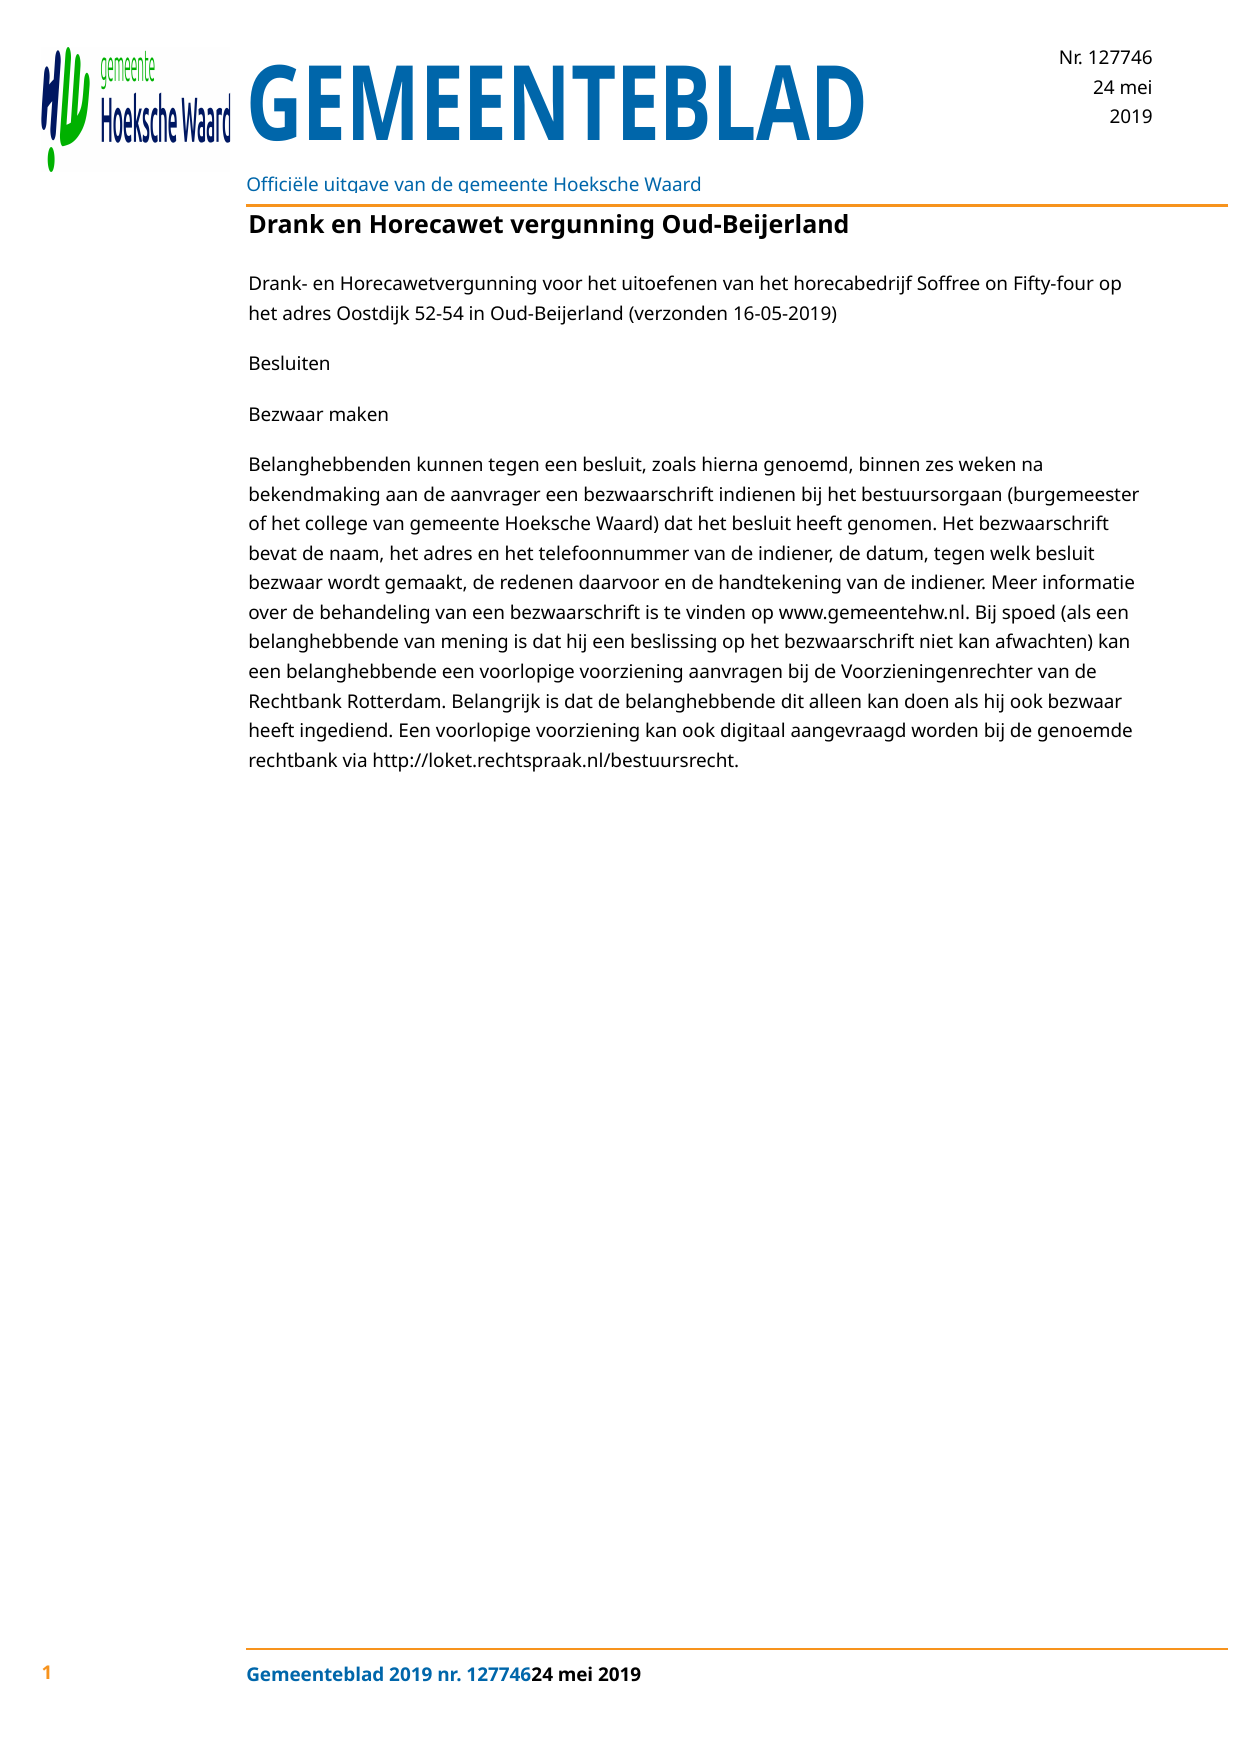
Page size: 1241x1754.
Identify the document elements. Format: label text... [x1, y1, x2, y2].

text Besluiten [248, 350, 1152, 376]
picture [41, 47, 231, 172]
text Belanghebbenden kunnen tegen een besluit, zoals hierna genoemd, binnen zes weken na bekendmaking aan de aanvrager een bezwaarschrift indienen bij het bestuursorgaan (burgemeester of het college van gemeente Hoeksche Waard) dat het besluit heeft genomen. Het bezwaarschrift bevat de naam, het adres en het telefoonnummer van de indiener, de datum, tegen welk besluit bezwaar wordt gemaakt, de redenen daarvoor en de handtekening van de indiener. Meer informatie over de behandeling van een bezwaarschrift is te vinden op www.gemeentehw.nl. Bij spoed (als een belanghebbende van mening is dat hij een beslissing op het bezwaarschrift niet kan afwachten) kan een belanghebbende een voorlopige voorziening aanvragen bij de Voorzieningenrechter van de Rechtbank Rotterdam. Belangrijk is dat de belanghebbende dit alleen kan doen als hij ook bezwaar heeft ingediend. Een voorlopige voorziening kan ook digitaal aangevraagd worden bij de genoemde rechtbank via http://loket.rechtspraak.nl/bestuursrecht. [248, 451, 1152, 773]
text Drank- en Horecawetvergunning voor het uitoefenen van het horecabedrijf Soffree on Fifty-four op het adres Oostdijk 52-54 in Oud-Beijerland (verzonden 16-05-2019) [248, 270, 1152, 326]
text Bezwaar maken [248, 401, 1152, 426]
text Drank en Horecawet vergunning Oud-Beijerland [248, 207, 1152, 241]
